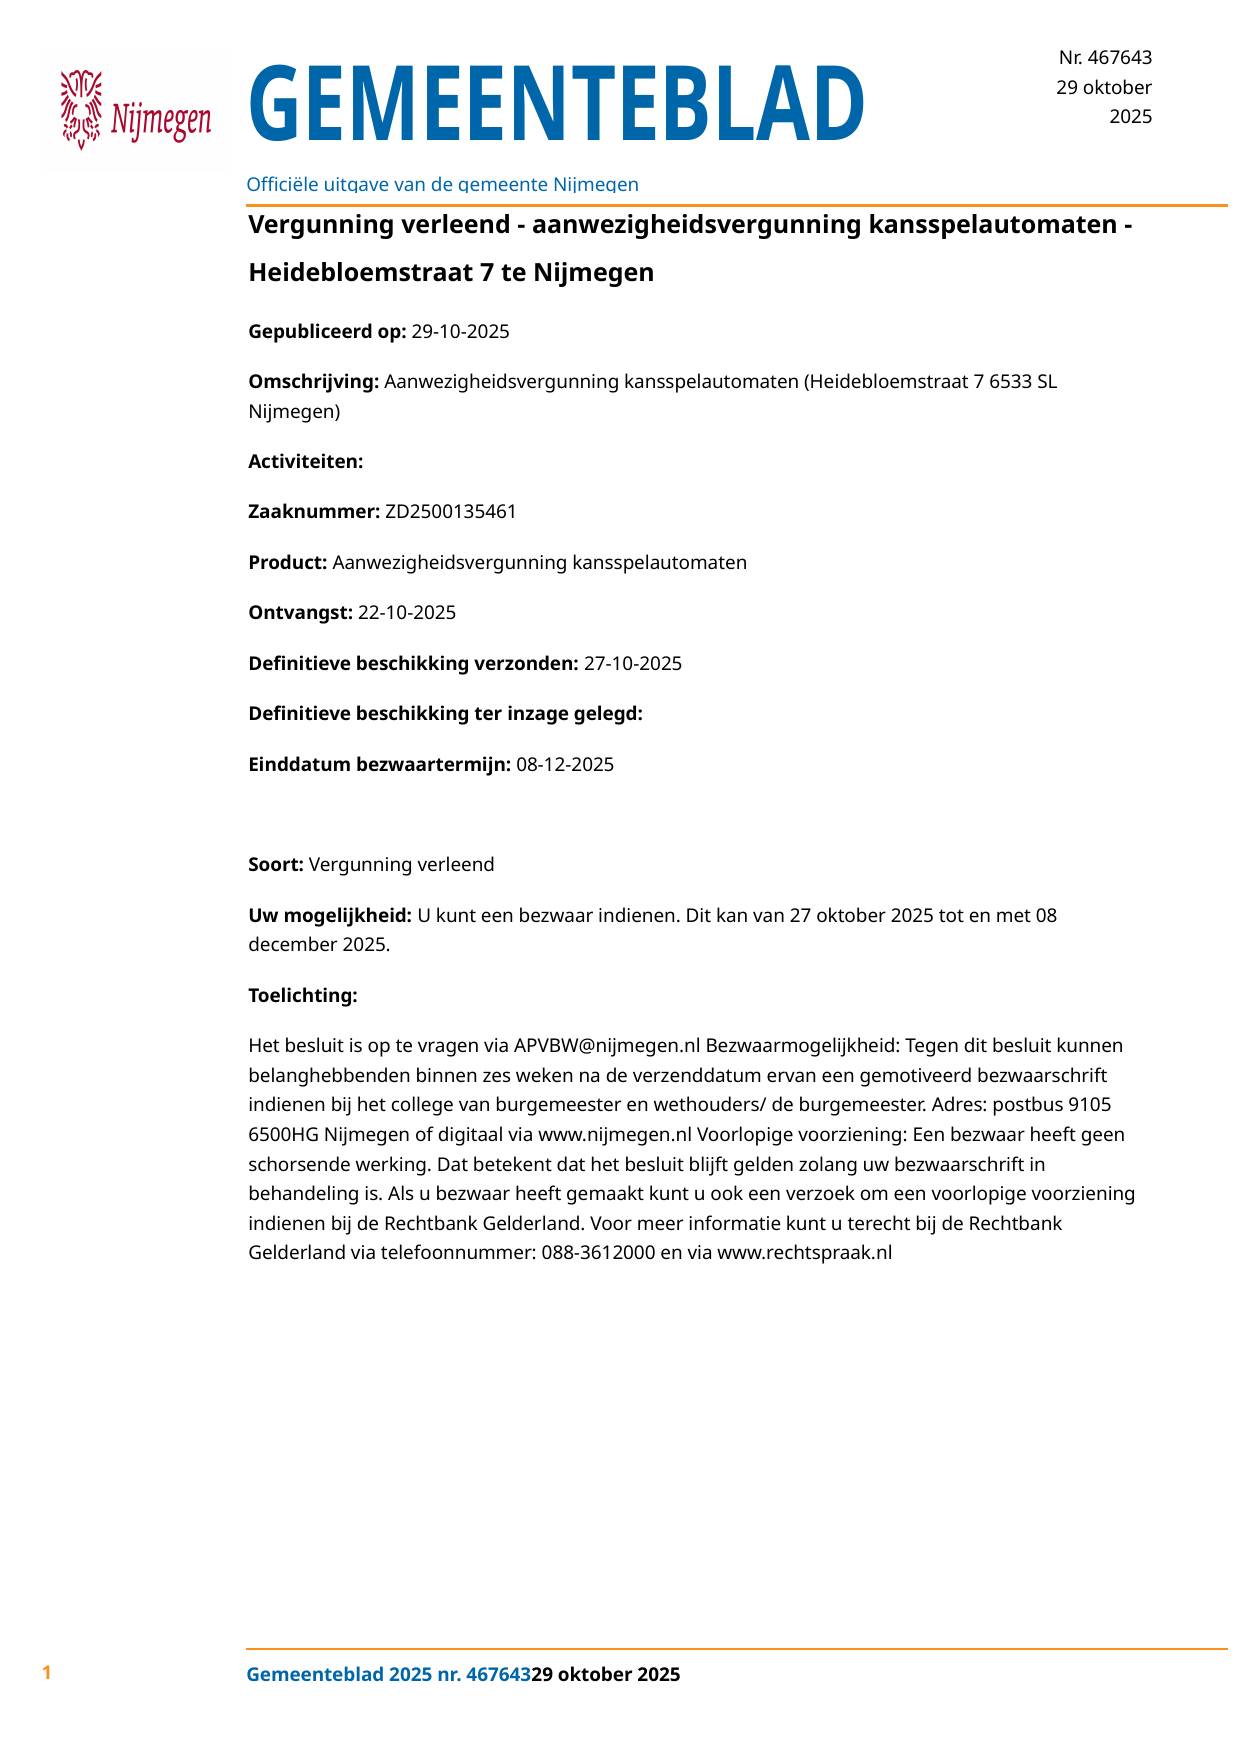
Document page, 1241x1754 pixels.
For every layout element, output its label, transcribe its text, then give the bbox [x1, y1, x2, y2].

text Product: Aanwezigheidsvergunning kansspelautomaten [248, 549, 1152, 575]
picture [41, 47, 231, 172]
text Definitieve beschikking verzonden: 27-10-2025 [248, 650, 1152, 676]
text Toelichting: [248, 982, 1152, 1008]
text Definitieve beschikking ter inzage gelegd: [248, 700, 1152, 726]
text Activiteiten: [248, 448, 1152, 474]
text Einddatum bezwaartermijn: 08-12-2025 [248, 751, 1152, 777]
text Gepubliceerd op: 29-10-2025 [248, 318, 1152, 344]
text Omschrijving: Aanwezigheidsvergunning kansspelautomaten (Heidebloemstraat 7 6533 SL Nijmegen) [248, 368, 1152, 424]
text Zaaknummer: ZD2500135461 [248, 499, 1152, 524]
text Uw mogelijkheid: U kunt een bezwaar indienen. Dit kan van 27 oktober 2025 tot en met 08 december 2025. [248, 902, 1152, 957]
text Soort: Vergunning verleend [248, 852, 1152, 877]
text Ontvangst: 22-10-2025 [248, 599, 1152, 625]
text Het besluit is op te vragen via APVBW@nijmegen.nl Bezwaarmogelijkheid: Tegen dit besluit kunnen belanghebbenden binnen zes weken na de verzenddatum ervan een gemotiveerd bezwaarschrift indienen bij het college van burgemeester en wethouders/ de burgemeester. Adres: postbus 9105 6500HG Nijmegen of digitaal via www.nijmegen.nl Voorlopige voorziening: Een bezwaar heeft geen schorsende werking. Dat betekent dat het besluit blijft gelden zolang uw bezwaarschrift in behandeling is. Als u bezwaar heeft gemaakt kunt u ook een verzoek om een voorlopige voorziening indienen bij de Rechtbank Gelderland. Voor meer informatie kunt u terecht bij de Rechtbank Gelderland via telefoonnummer: 088-3612000 en via www.rechtspraak.nl [248, 1032, 1152, 1265]
text Vergunning verleend - aanwezigheidsvergunning kansspelautomaten - Heidebloemstraat 7 te Nijmegen [248, 207, 1152, 288]
